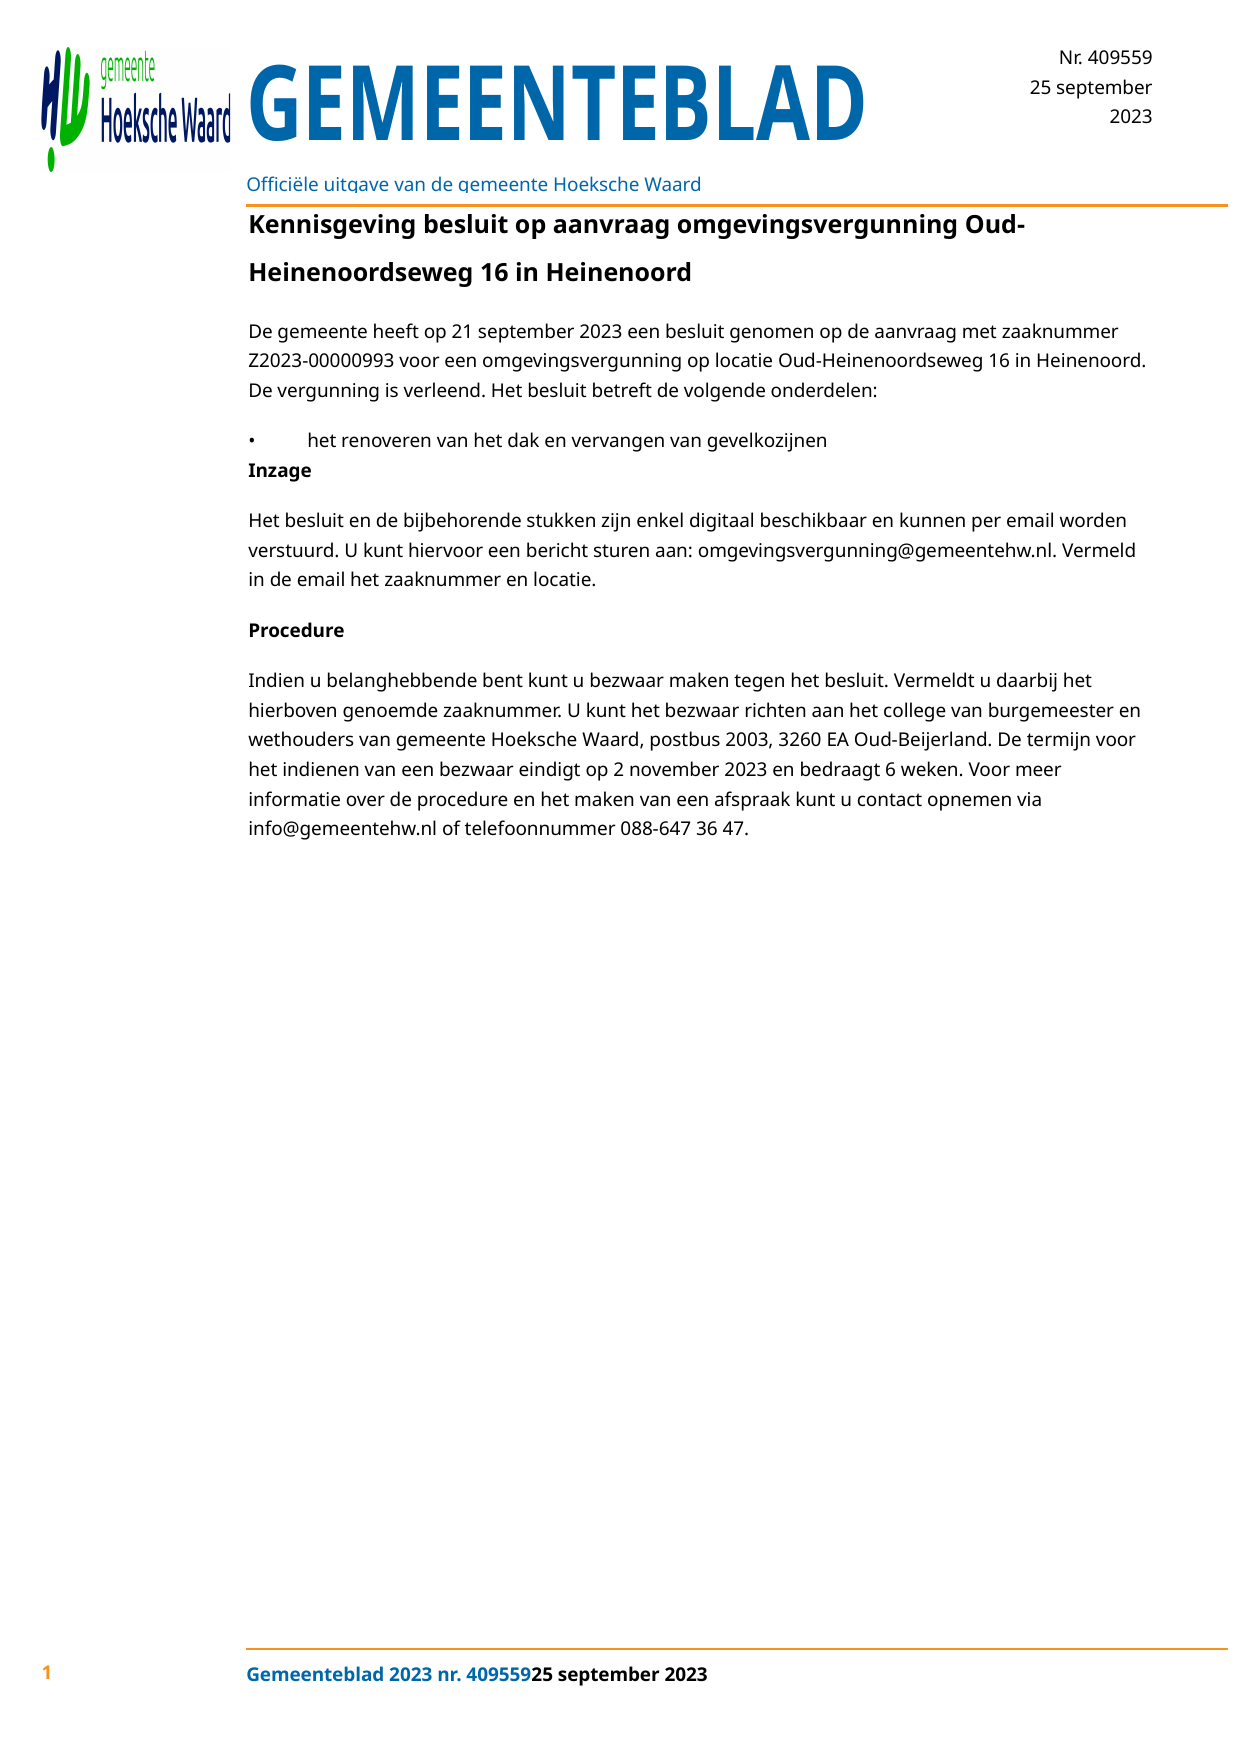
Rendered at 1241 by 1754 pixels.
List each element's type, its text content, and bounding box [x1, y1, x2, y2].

picture [41, 47, 231, 172]
list het renoveren van het dak en vervangen van gevelkozijnen [248, 427, 1152, 453]
text De gemeente heeft op 21 september 2023 een besluit genomen op de aanvraag met zaaknummer Z2023-00000993 voor een omgevingsvergunning op locatie Oud-Heinenoordseweg 16 in Heinenoord. De vergunning is verleend. Het besluit betreft de volgende onderdelen: [248, 318, 1152, 403]
text Procedure [248, 617, 1152, 643]
text Indien u belanghebbende bent kunt u bezwaar maken tegen het besluit. Vermeldt u daarbij het hierboven genoemde zaaknummer. U kunt het bezwaar richten aan het college van burgemeester en wethouders van gemeente Hoeksche Waard, postbus 2003, 3260 EA Oud-Beijerland. De termijn voor het indienen van een bezwaar eindigt op 2 november 2023 en bedraagt 6 weken. Voor meer informatie over de procedure en het maken van een afspraak kunt u contact opnemen via info@gemeentehw.nl of telefoonnummer 088-647 36 47. [248, 667, 1152, 841]
text Kennisgeving besluit op aanvraag omgevingsvergunning Oud-Heinenoordseweg 16 in Heinenoord [248, 207, 1152, 288]
text Inzage [248, 457, 1152, 483]
text Het besluit en de bijbehorende stukken zijn enkel digitaal beschikbaar en kunnen per email worden verstuurd. U kunt hiervoor een bericht sturen aan: omgevingsvergunning@gemeentehw.nl. Vermeld in de email het zaaknummer en locatie. [248, 507, 1152, 592]
